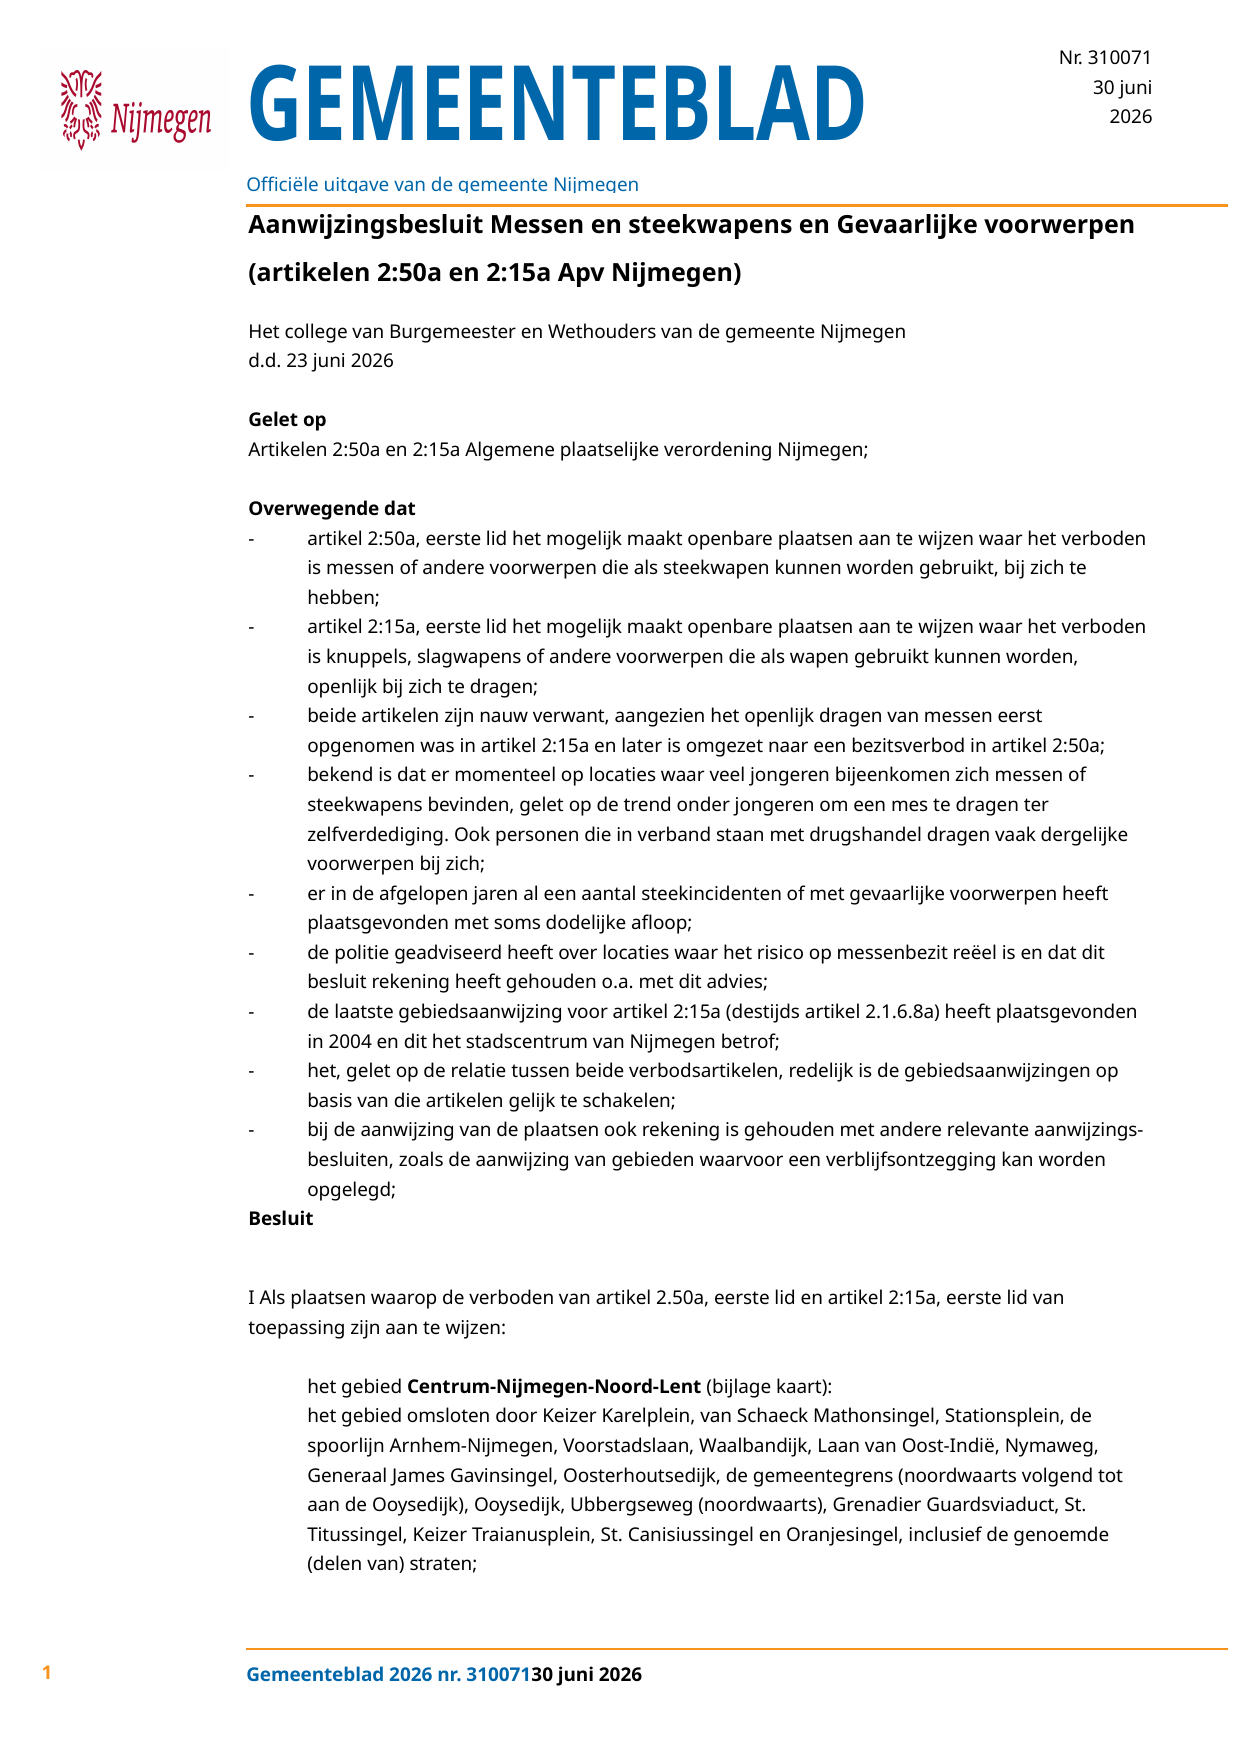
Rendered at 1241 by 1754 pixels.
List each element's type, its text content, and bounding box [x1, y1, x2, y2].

list er in de afgelopen jaren al een aantal steekincidenten of met gevaarlijke voorwerpen heeft plaatsgevonden met soms dodelijke afloop; [248, 880, 1152, 935]
list de politie geadviseerd heeft over locaties waar het risico op messenbezit reëel is en dat dit besluit rekening heeft gehouden o.a. met dit advies; [248, 939, 1152, 994]
list het gebied Centrum-Nijmegen-Noord-Lent (bijlage kaart): [248, 1373, 1152, 1399]
text I Als plaatsen waarop de verboden van artikel 2.50a, eerste lid en artikel 2:15a, eerste lid van toepassing zijn aan te wijzen: [248, 1284, 1152, 1339]
list artikel 2:50a, eerste lid het mogelijk maakt openbare plaatsen aan te wijzen waar het verboden is messen of andere voorwerpen die als steekwapen kunnen worden gebruikt, bij zich te hebben; [248, 525, 1152, 610]
list het, gelet op de relatie tussen beide verbodsartikelen, redelijk is de gebiedsaanwijzingen op basis van die artikelen gelijk te schakelen; [248, 1057, 1152, 1113]
text Besluit [248, 1205, 1152, 1231]
text d.d. 23 juni 2026 [248, 347, 1152, 373]
list bij de aanwijzing van de plaatsen ook rekening is gehouden met andere relevante aanwijzings-besluiten, zoals de aanwijzing van gebieden waarvoor een verblijfsontzegging kan worden opgelegd; [248, 1117, 1152, 1202]
list artikel 2:15a, eerste lid het mogelijk maakt openbare plaatsen aan te wijzen waar het verboden is knuppels, slagwapens of andere voorwerpen die als wapen gebruikt kunnen worden, openlijk bij zich te dragen; [248, 614, 1152, 699]
list het gebied omsloten door Keizer Karelplein, van Schaeck Mathonsingel, Stationsplein, de spoorlijn Arnhem-Nijmegen, Voorstadslaan, Waalbandijk, Laan van Oost-Indië, Nymaweg, Generaal James Gavinsingel, Oosterhoutsedijk, de gemeentegrens (noordwaarts volgend tot aan de Ooysedijk), Ooysedijk, Ubbergseweg (noordwaarts), Grenadier Guardsviaduct, St. Titussingel, Keizer Traianusplein, St. Canisiussingel en Oranjesingel, inclusief de genoemde (delen van) straten; [248, 1403, 1152, 1576]
list beide artikelen zijn nauw verwant, aangezien het openlijk dragen van messen eerst opgenomen was in artikel 2:15a en later is omgezet naar een bezitsverbod in artikel 2:50a; [248, 702, 1152, 758]
list de laatste gebiedsaanwijzing voor artikel 2:15a (destijds artikel 2.1.6.8a) heeft plaatsgevonden in 2004 en dit het stadscentrum van Nijmegen betrof; [248, 998, 1152, 1054]
list bekend is dat er momenteel op locaties waar veel jongeren bijeenkomen zich messen of steekwapens bevinden, gelet op de trend onder jongeren om een mes te dragen ter zelfverdediging. Ook personen die in verband staan met drugshandel dragen vaak dergelijke voorwerpen bij zich; [248, 762, 1152, 876]
text Het college van Burgemeester en Wethouders van de gemeente Nijmegen [248, 318, 1152, 344]
text Gelet op [248, 407, 1152, 432]
text Aanwijzingsbesluit Messen en steekwapens en Gevaarlijke voorwerpen (artikelen 2:50a en 2:15a Apv Nijmegen) [248, 207, 1152, 288]
picture [41, 47, 231, 172]
text Artikelen 2:50a en 2:15a Algemene plaatselijke verordening Nijmegen; [248, 436, 1152, 462]
text Overwegende dat [248, 495, 1152, 521]
